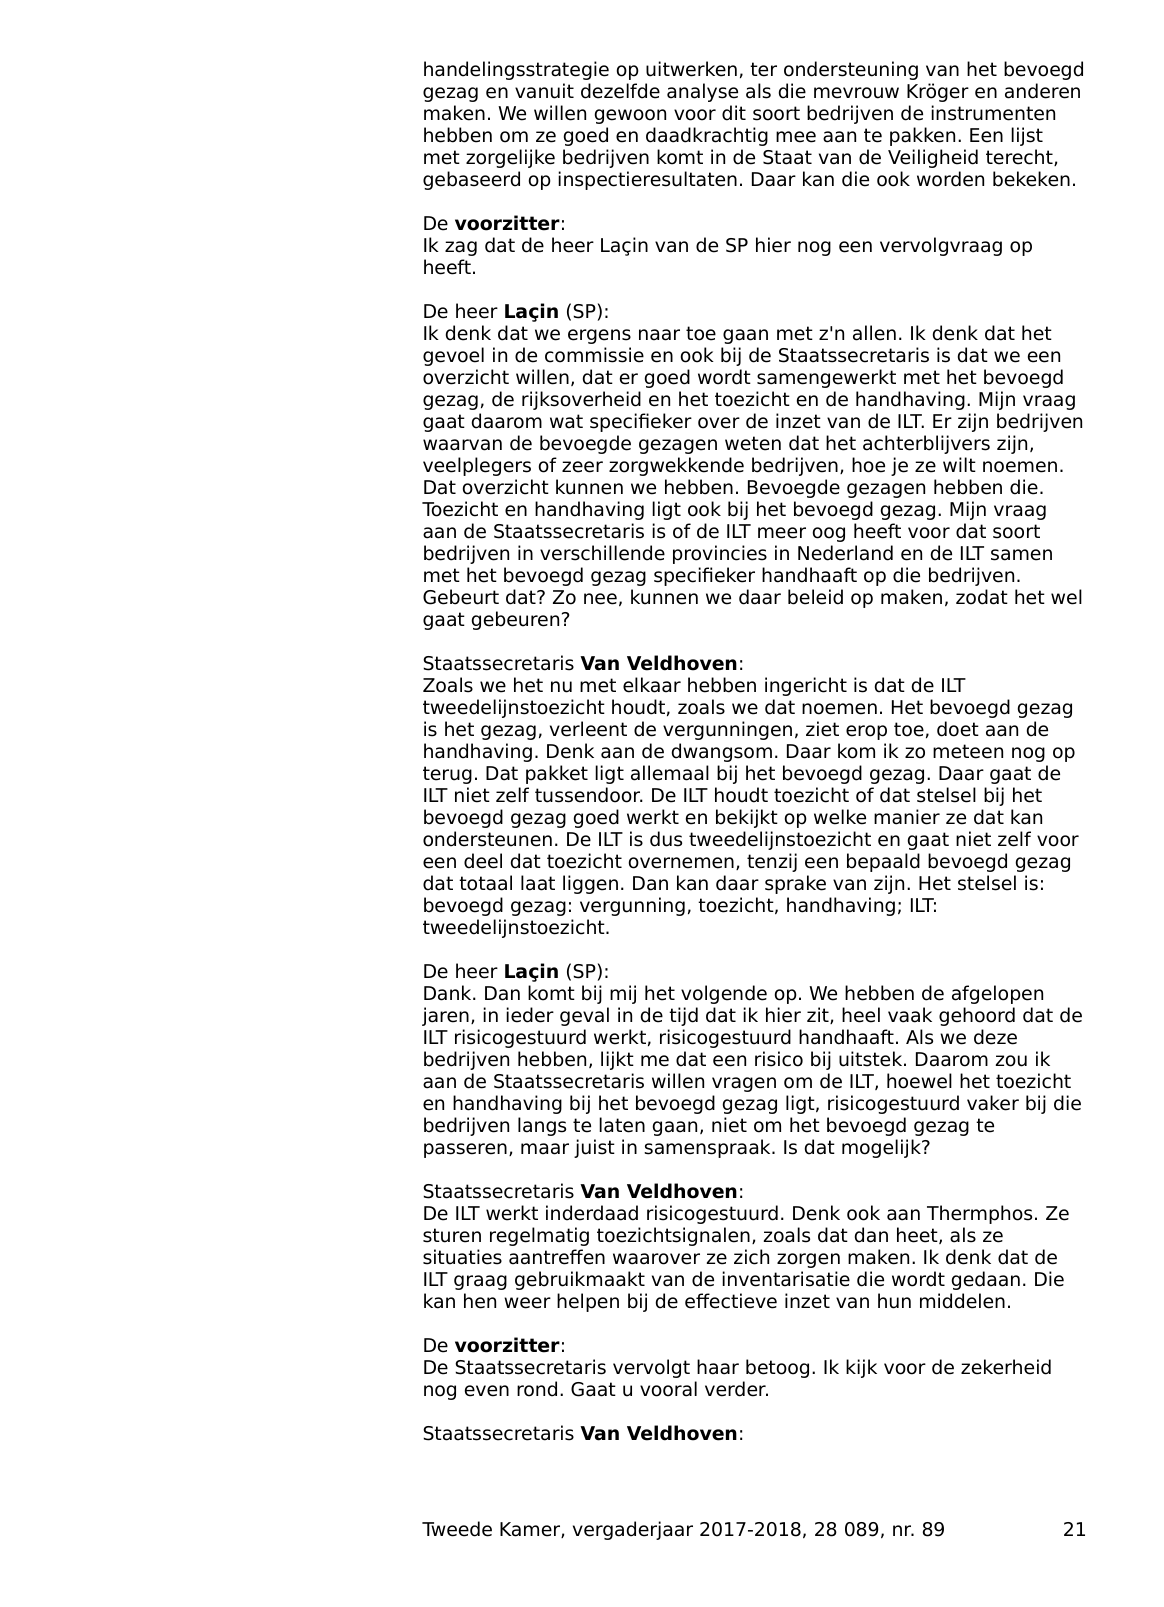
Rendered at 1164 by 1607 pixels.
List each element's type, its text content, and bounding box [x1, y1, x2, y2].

text Ik zag dat de heer Laçin van de SP hier nog een vervolgvraag op heeft. [422, 235, 1087, 279]
text Zoals we het nu met elkaar hebben ingericht is dat de ILT tweedelijnstoezicht houdt, zoals we dat noemen. Het bevoegd gezag is het gezag, verleent de vergunningen, ziet erop toe, doet aan de handhaving. Denk aan de dwangsom. Daar kom ik zo meteen nog op terug. Dat pakket ligt allemaal bij het bevoegd gezag. Daar gaat de ILT niet zelf tussendoor. De ILT houdt toezicht of dat stelsel bij het bevoegd gezag goed werkt en bekijkt op welke manier ze dat kan ondersteunen. De ILT is dus tweedelijnstoezicht en gaat niet zelf voor een deel dat toezicht overnemen, tenzij een bepaald bevoegd gezag dat totaal laat liggen. Dan kan daar sprake van zijn. Het stelsel is: bevoegd gezag: vergunning, toezicht, handhaving; ILT: tweedelijnstoezicht. [422, 675, 1087, 939]
text De heer Laçin (SP): [422, 961, 1087, 983]
text De Staatssecretaris vervolgt haar betoog. Ik kijk voor de zekerheid nog even rond. Gaat u vooral verder. [422, 1357, 1087, 1401]
text De voorzitter: [422, 213, 1087, 235]
text handelingsstrategie op uitwerken, ter ondersteuning van het bevoegd gezag en vanuit dezelfde analyse als die mevrouw Kröger en anderen maken. We willen gewoon voor dit soort bedrijven de instrumenten hebben om ze goed en daadkrachtig mee aan te pakken. Een lijst met zorgelijke bedrijven komt in de Staat van de Veiligheid terecht, gebaseerd op inspectieresultaten. Daar kan die ook worden bekeken. [422, 59, 1087, 191]
text De voorzitter: [422, 1335, 1087, 1357]
text Staatssecretaris Van Veldhoven: [422, 1423, 1087, 1445]
text Staatssecretaris Van Veldhoven: [422, 653, 1087, 675]
text De ILT werkt inderdaad risicogestuurd. Denk ook aan Thermphos. Ze sturen regelmatig toezichtsignalen, zoals dat dan heet, als ze situaties aantreffen waarover ze zich zorgen maken. Ik denk dat de ILT graag gebruikmaakt van de inventarisatie die wordt gedaan. Die kan hen weer helpen bij de effectieve inzet van hun middelen. [422, 1203, 1087, 1313]
text Ik denk dat we ergens naar toe gaan met z'n allen. Ik denk dat het gevoel in de commissie en ook bij de Staatssecretaris is dat we een overzicht willen, dat er goed wordt samengewerkt met het bevoegd gezag, de rijksoverheid en het toezicht en de handhaving. Mijn vraag gaat daarom wat specifieker over de inzet van de ILT. Er zijn bedrijven waarvan de bevoegde gezagen weten dat het achterblijvers zijn, veelplegers of zeer zorgwekkende bedrijven, hoe je ze wilt noemen. Dat overzicht kunnen we hebben. Bevoegde gezagen hebben die. Toezicht en handhaving ligt ook bij het bevoegd gezag. Mijn vraag aan de Staatssecretaris is of de ILT meer oog heeft voor dat soort bedrijven in verschillende provincies in Nederland en de ILT samen met het bevoegd gezag specifieker handhaaft op die bedrijven. Gebeurt dat? Zo nee, kunnen we daar beleid op maken, zodat het wel gaat gebeuren? [422, 323, 1087, 631]
text De heer Laçin (SP): [422, 301, 1087, 323]
text Staatssecretaris Van Veldhoven: [422, 1181, 1087, 1203]
text Dank. Dan komt bij mij het volgende op. We hebben de afgelopen jaren, in ieder geval in de tijd dat ik hier zit, heel vaak gehoord dat de ILT risicogestuurd werkt, risicogestuurd handhaaft. Als we deze bedrijven hebben, lijkt me dat een risico bij uitstek. Daarom zou ik aan de Staatssecretaris willen vragen om de ILT, hoewel het toezicht en handhaving bij het bevoegd gezag ligt, risicogestuurd vaker bij die bedrijven langs te laten gaan, niet om het bevoegd gezag te passeren, maar juist in samenspraak. Is dat mogelijk? [422, 983, 1087, 1159]
